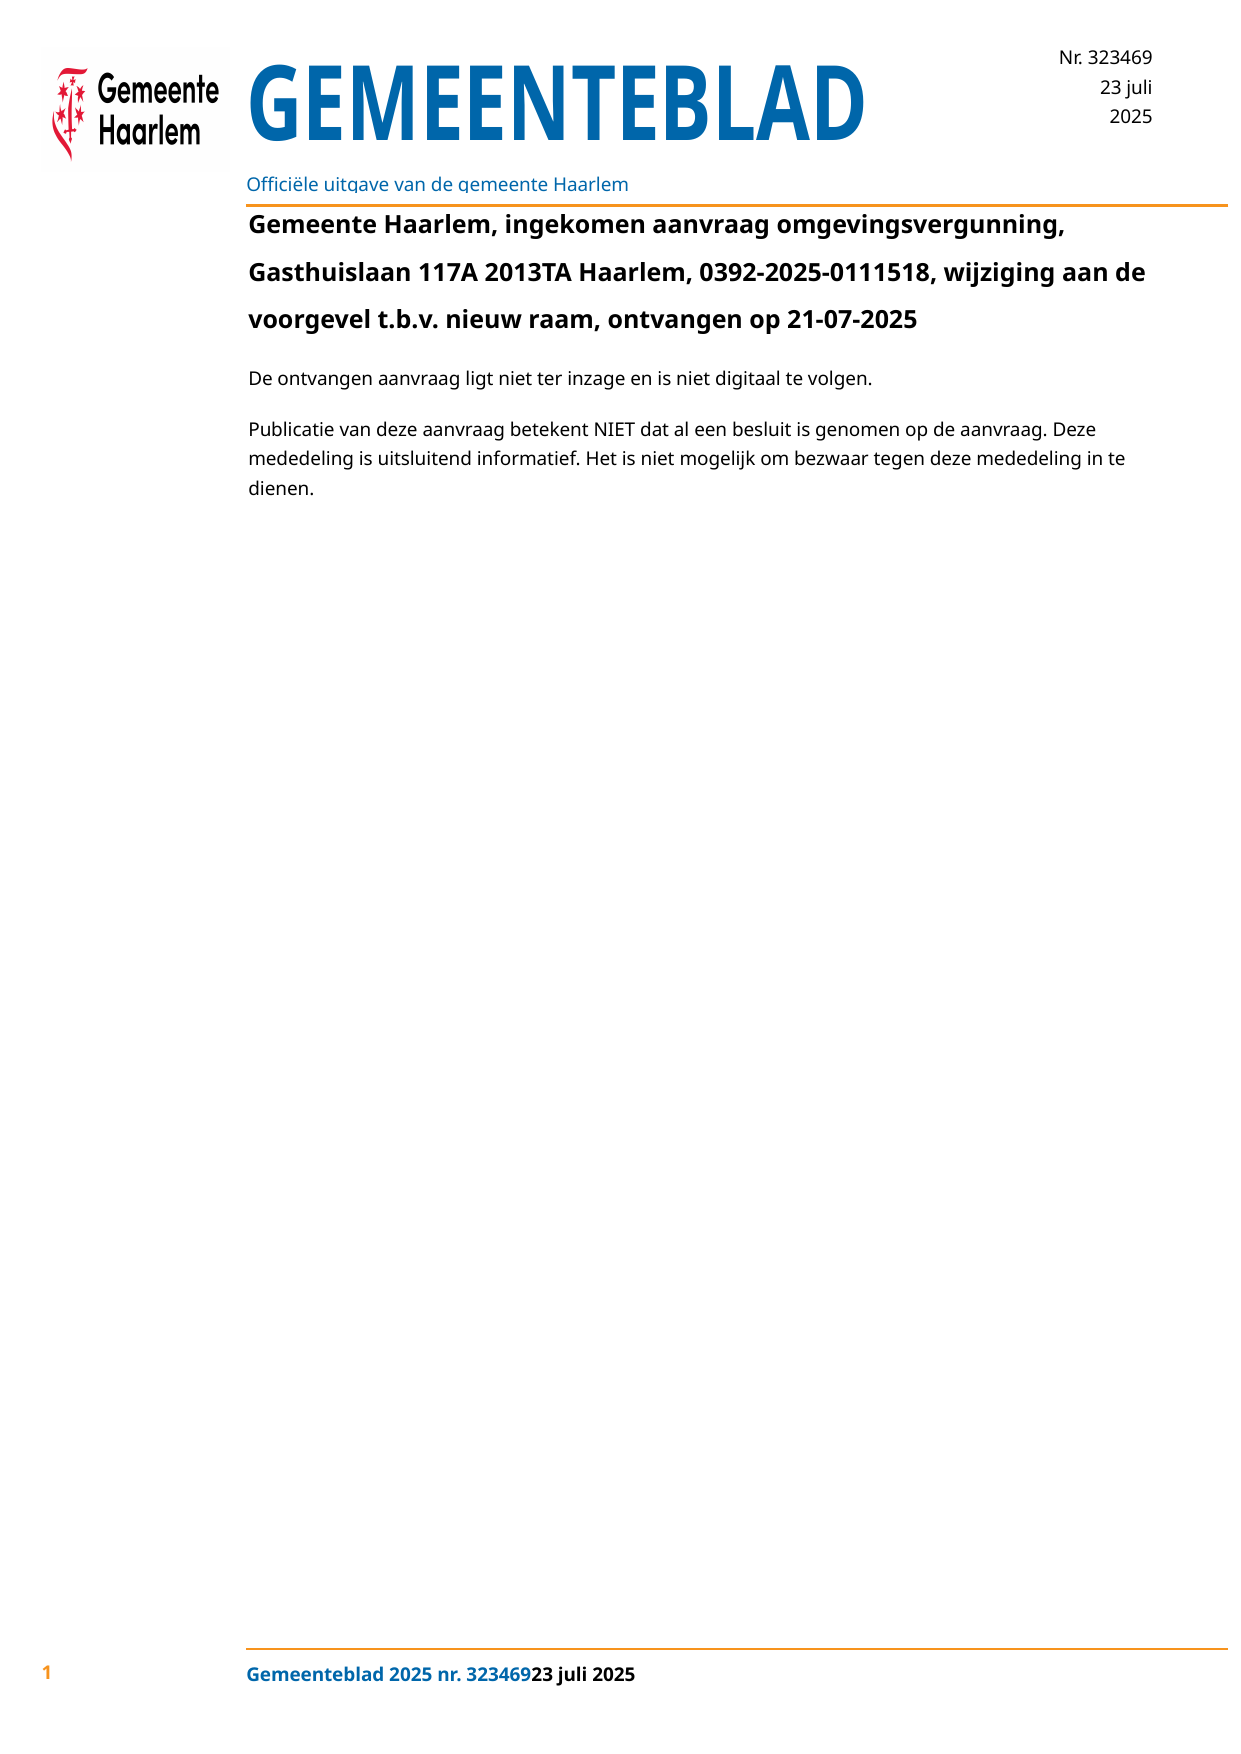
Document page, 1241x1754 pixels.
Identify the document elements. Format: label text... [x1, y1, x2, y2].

picture [41, 47, 231, 172]
text De ontvangen aanvraag ligt niet ter inzage en is niet digitaal te volgen. [248, 366, 1152, 391]
text Gemeente Haarlem, ingekomen aanvraag omgevingsvergunning, Gasthuislaan 117A 2013TA Haarlem, 0392-2025-0111518, wijziging aan de voorgevel t.b.v. nieuw raam, ontvangen op 21-07-2025 [248, 207, 1152, 336]
text Publicatie van deze aanvraag betekent NIET dat al een besluit is genomen op de aanvraag. Deze mededeling is uitsluitend informatief. Het is niet mogelijk om bezwaar tegen deze mededeling in te dienen. [248, 416, 1152, 501]
